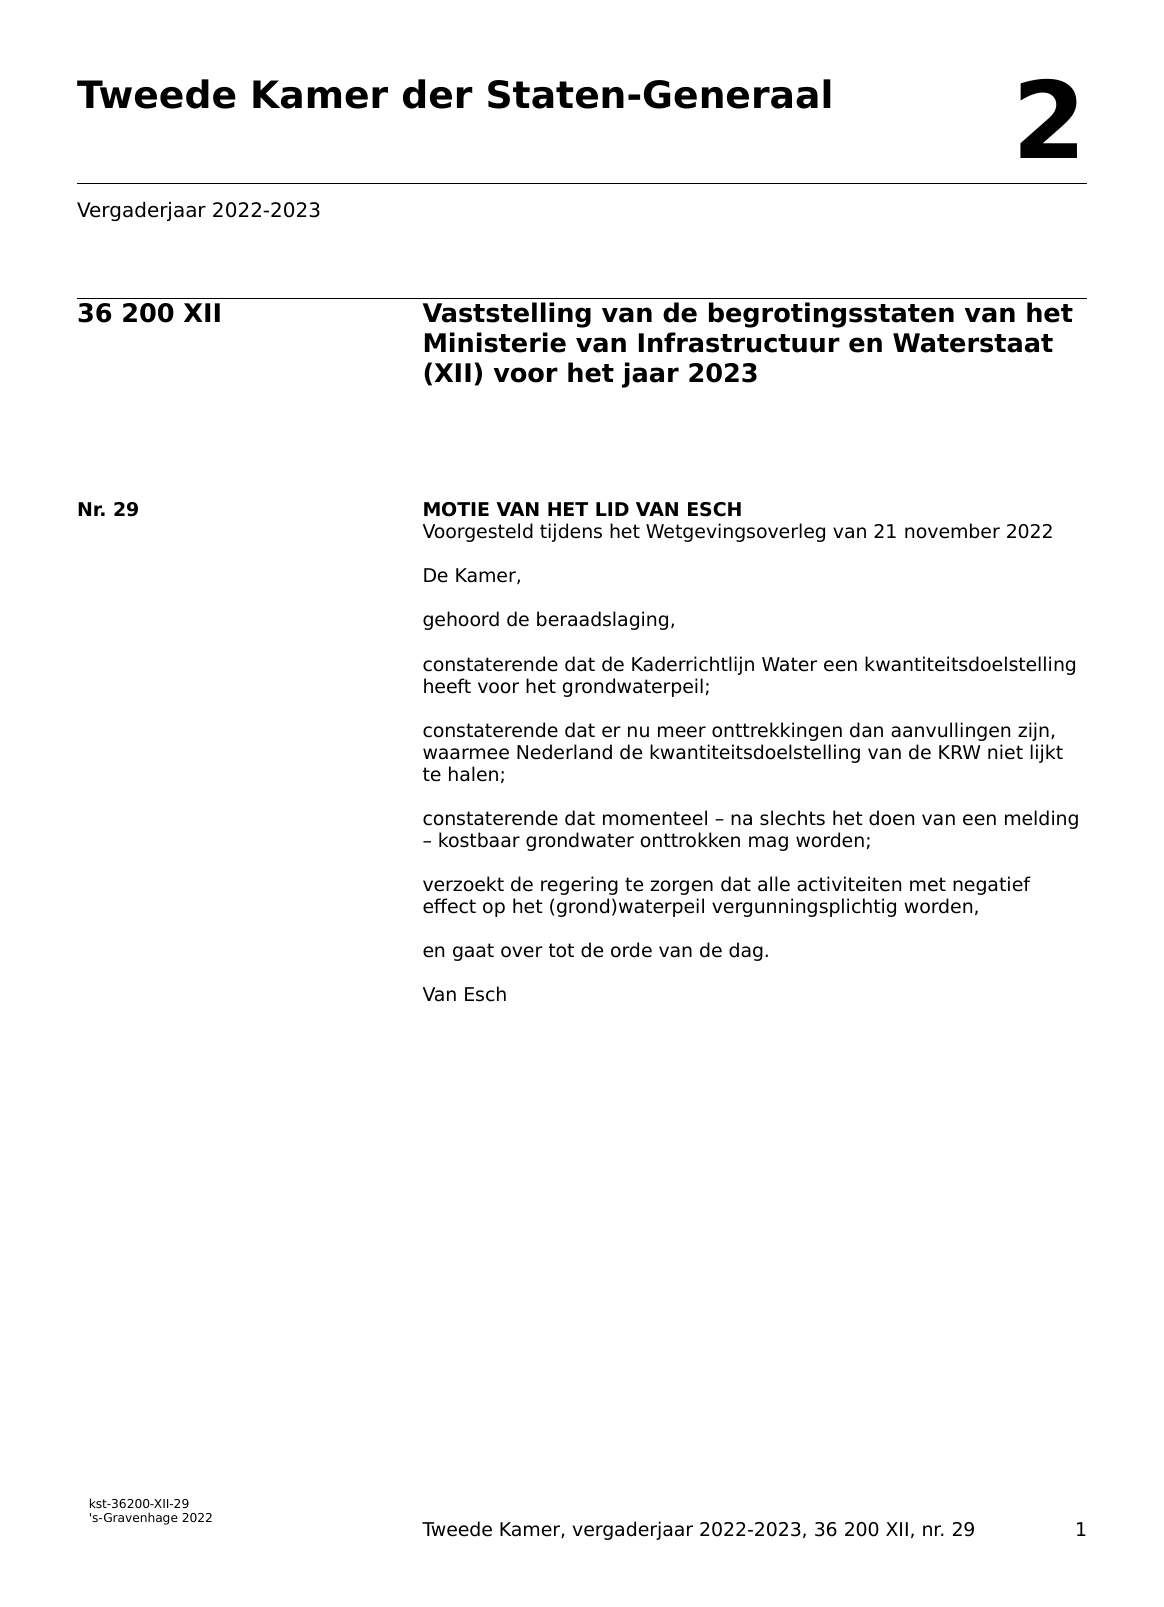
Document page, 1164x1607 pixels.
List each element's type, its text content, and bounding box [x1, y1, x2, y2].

text constaterende dat de Kaderrichtlijn Water een kwantiteitsdoelstelling heeft voor het grondwaterpeil; [422, 653, 1087, 697]
text 's-Gravenhage 2022 [88, 1511, 323, 1525]
subtitle Nr. 29 MOTIE VAN HET LID VAN ESCH [77, 499, 1087, 521]
text constaterende dat er nu meer onttrekkingen dan aanvullingen zijn, waarmee Nederland de kwantiteitsdoelstelling van de KRW niet lijkt te halen; [422, 720, 1087, 786]
text gehoord de beraadslaging, [422, 609, 1087, 631]
text en gaat over tot de orde van de dag. [422, 940, 1087, 962]
text verzoekt de regering te zorgen dat alle activiteiten met negatief effect op het (grond)waterpeil vergunningsplichtig worden, [422, 874, 1087, 918]
subtitle 36 200 XII Vaststelling van de begrotingsstaten van het Ministerie van Infrastructuur en Waterstaat (XII) voor het jaar 2023 [77, 299, 1087, 388]
text Van Esch [422, 984, 1087, 1006]
text constaterende dat momenteel – na slechts het doen van een melding – kostbaar grondwater onttrokken mag worden; [422, 808, 1087, 852]
table_header Tweede Kamer der Staten-Generaal [77, 59, 886, 183]
text De Kamer, [422, 565, 1087, 587]
text Voorgesteld tijdens het Wetgevingsoverleg van 21 november 2022 [422, 521, 1087, 543]
table_header 2 [886, 59, 1087, 183]
table_cell Vergaderjaar 2022-2023 [77, 184, 1087, 298]
text kst-36200-XII-29 [88, 1497, 323, 1511]
